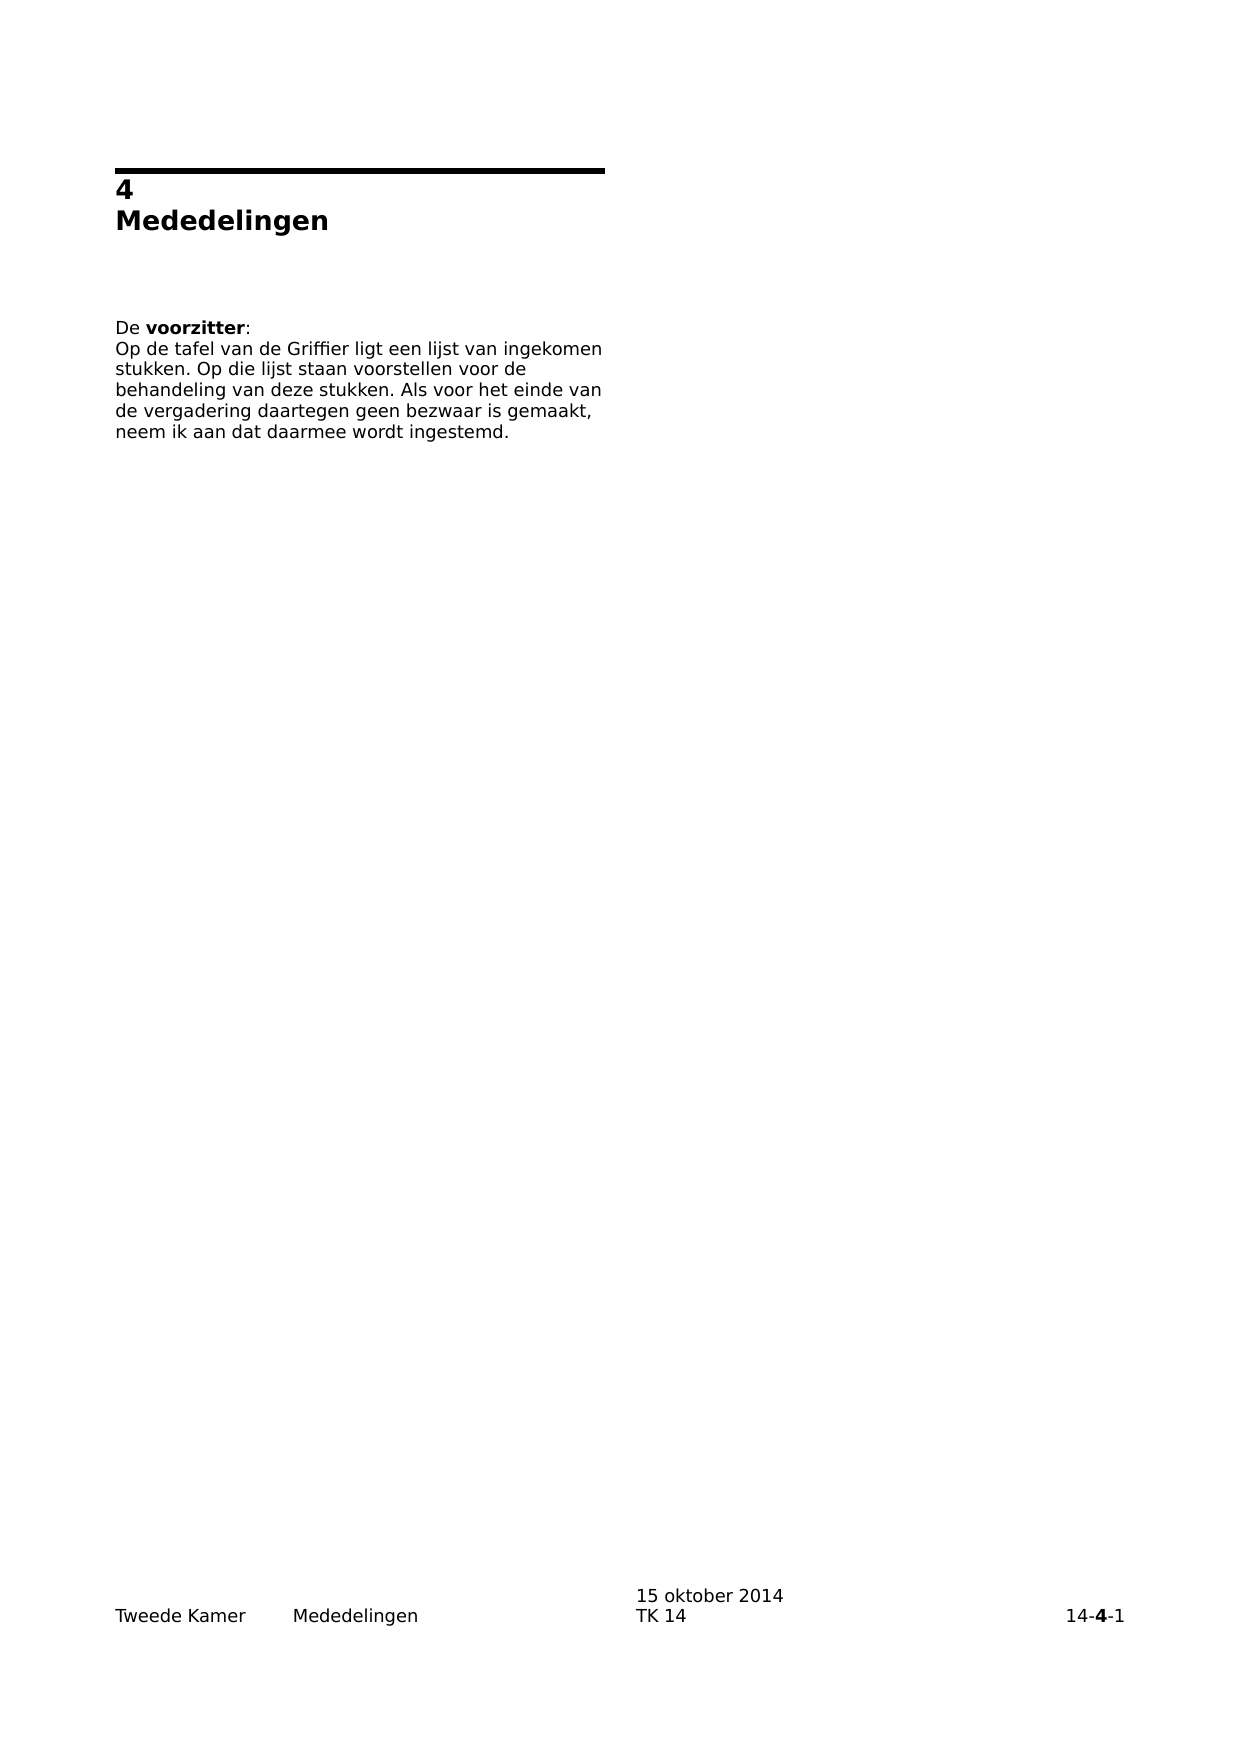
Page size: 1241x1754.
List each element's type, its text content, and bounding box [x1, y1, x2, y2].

text De voorzitter: [115, 318, 605, 338]
text Op de tafel van de Griffier ligt een lijst van ingekomen stukken. Op die lijst staan voorstellen voor de behandeling van deze stukken. Als voor het einde van de vergadering daartegen geen bezwaar is gemaakt, neem ik aan dat daarmee wordt ingestemd. [115, 338, 605, 442]
title 4 Mededelingen [115, 174, 605, 237]
